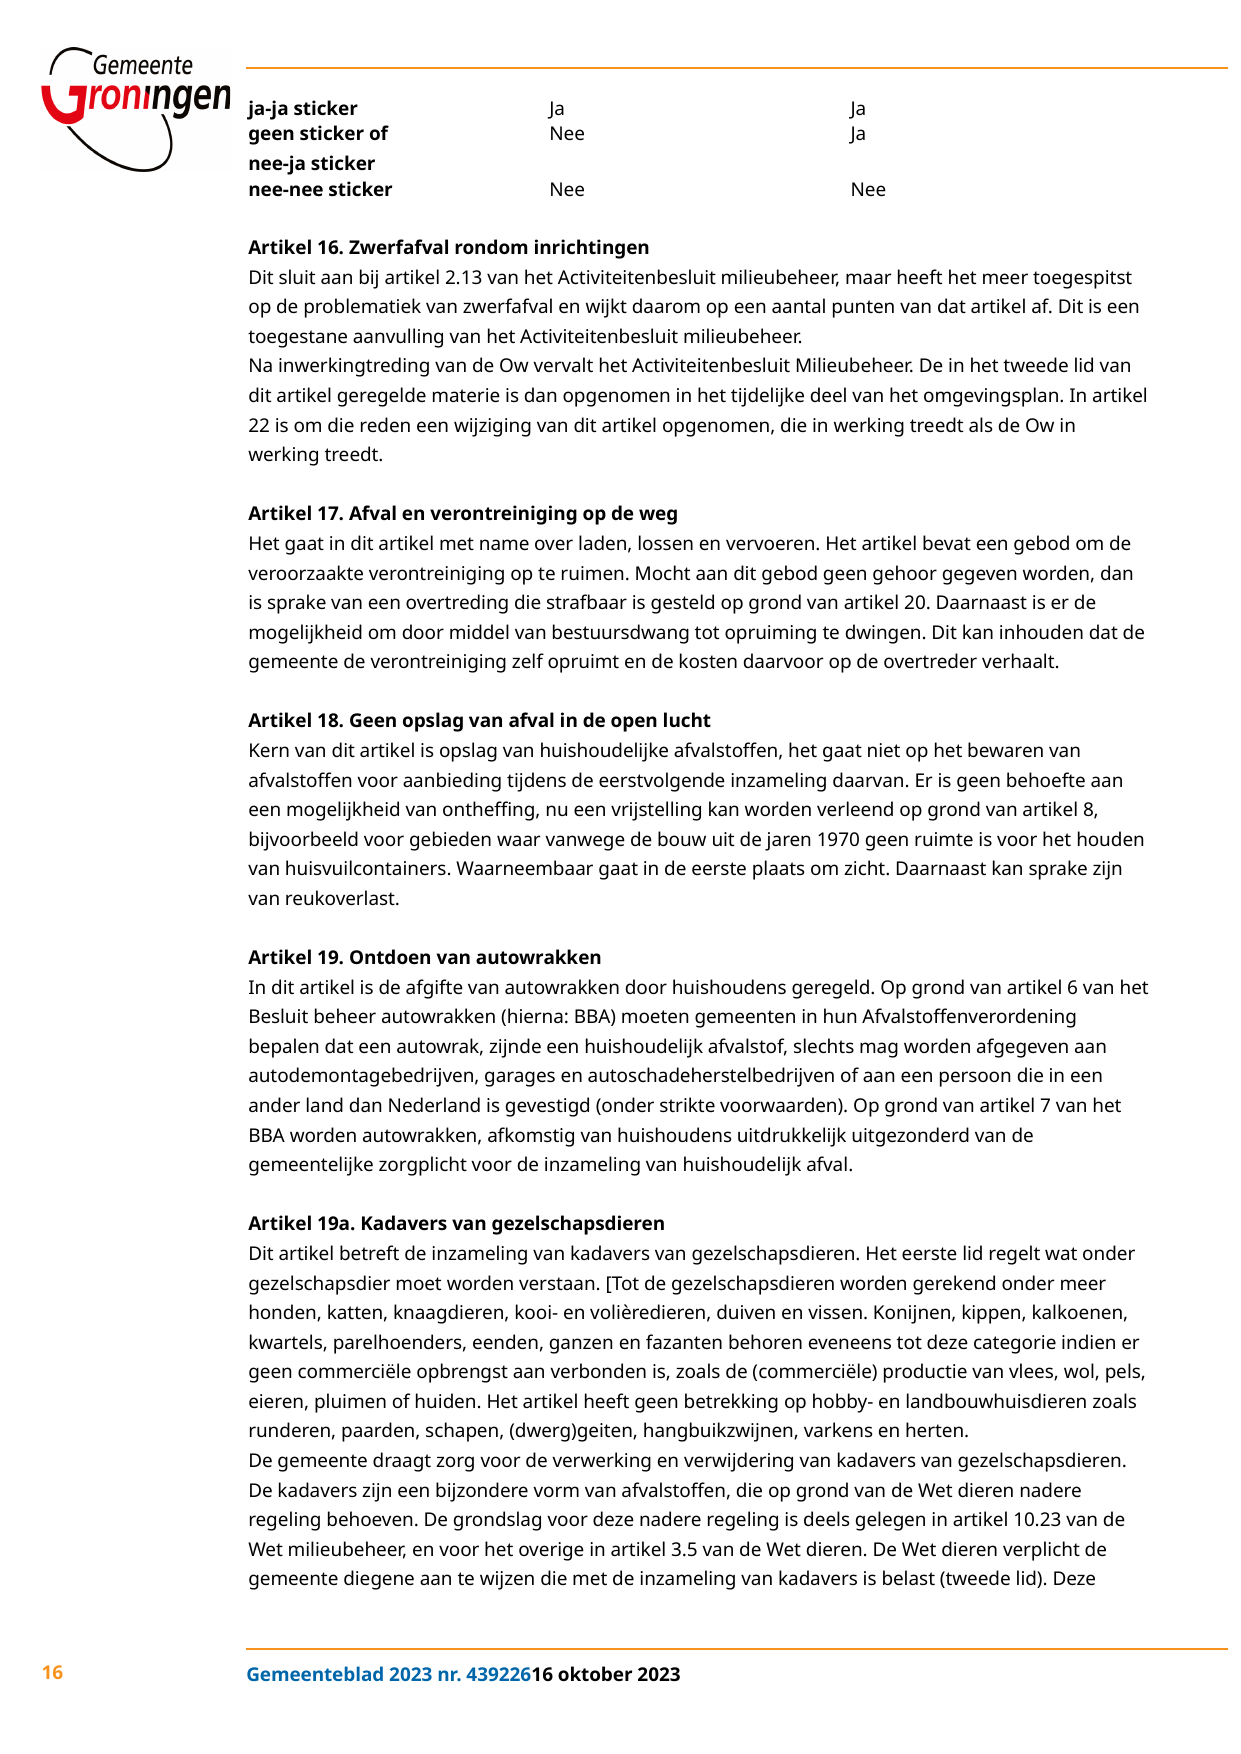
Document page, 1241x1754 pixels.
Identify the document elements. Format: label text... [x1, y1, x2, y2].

text Artikel 19. Ontdoen van autowrakken [248, 944, 1152, 970]
table_cell geen sticker of nee-ja sticker [248, 121, 549, 176]
text Dit sluit aan bij artikel 2.13 van het Activiteitenbesluit milieubeheer, maar heeft het meer toegespitst op de problematiek van zwerfafval en wijkt daarom op een aantal punten van dat artikel af. Dit is een toegestane aanvulling van het Activiteitenbesluit milieubeheer. [248, 264, 1152, 349]
text Dit artikel betreft de inzameling van kadavers van gezelschapsdieren. Het eerste lid regelt wat onder gezelschapsdier moet worden verstaan. [Tot de gezelschapsdieren worden gerekend onder meer honden, katten, knaagdieren, kooi- en volièredieren, duiven en vissen. Konijnen, kippen, kalkoenen, kwartels, parelhoenders, eenden, ganzen en fazanten behoren eveneens tot deze categorie indien er geen commerciële opbrengst aan verbonden is, zoals de (commerciële) productie van vlees, wol, pels, eieren, pluimen of huiden. Het artikel heeft geen betrekking op hobby- en landbouwhuisdieren zoals runderen, paarden, schapen, (dwerg)geiten, hangbuikzwijnen, varkens en herten. [248, 1240, 1152, 1443]
text Artikel 19a. Kadavers van gezelschapsdieren [248, 1211, 1152, 1236]
table_cell ja-ja sticker [248, 95, 549, 121]
text Artikel 16. Zwerfafval rondom inrichtingen [248, 234, 1152, 260]
table_cell Ja [850, 95, 1152, 121]
table_cell Nee [549, 176, 850, 202]
text Artikel 17. Afval en verontreiniging op de weg [248, 501, 1152, 526]
table_cell nee-nee sticker [248, 176, 549, 202]
table_cell Ja [549, 95, 850, 121]
table_cell Ja [850, 121, 1152, 176]
table_cell Nee [549, 121, 850, 176]
text Artikel 18. Geen opslag van afval in de open lucht [248, 708, 1152, 733]
picture [41, 47, 231, 172]
text Na inwerkingtreding van de Ow vervalt het Activiteitenbesluit Milieubeheer. De in het tweede lid van dit artikel geregelde materie is dan opgenomen in het tijdelijke deel van het omgevingsplan. In artikel 22 is om die reden een wijziging van dit artikel opgenomen, die in werking treedt als de Ow in werking treedt. [248, 353, 1152, 467]
text In dit artikel is de afgifte van autowrakken door huishoudens geregeld. Op grond van artikel 6 van het Besluit beheer autowrakken (hierna: BBA) moeten gemeenten in hun Afvalstoffenverordening bepalen dat een autowrak, zijnde een huishoudelijk afvalstof, slechts mag worden afgegeven aan autodemontagebedrijven, garages en autoschadeherstelbedrijven of aan een persoon die in een ander land dan Nederland is gevestigd (onder strikte voorwaarden). Op grond van artikel 7 van het BBA worden autowrakken, afkomstig van huishoudens uitdrukkelijk uitgezonderd van de gemeentelijke zorgplicht voor de inzameling van huishoudelijk afval. [248, 974, 1152, 1177]
text Kern van dit artikel is opslag van huishoudelijke afvalstoffen, het gaat niet op het bewaren van afvalstoffen voor aanbieding tijdens de eerstvolgende inzameling daarvan. Er is geen behoefte aan een mogelijkheid van ontheffing, nu een vrijstelling kan worden verleend op grond van artikel 8, bijvoorbeeld voor gebieden waar vanwege de bouw uit de jaren 1970 geen ruimte is voor het houden van huisvuilcontainers. Waarneembaar gaat in de eerste plaats om zicht. Daarnaast kan sprake zijn van reukoverlast. [248, 737, 1152, 911]
table_cell Nee [850, 176, 1152, 202]
text Het gaat in dit artikel met name over laden, lossen en vervoeren. Het artikel bevat een gebod om de veroorzaakte verontreiniging op te ruimen. Mocht aan dit gebod geen gehoor gegeven worden, dan is sprake van een overtreding die strafbaar is gesteld op grond van artikel 20. Daarnaast is er de mogelijkheid om door middel van bestuursdwang tot opruiming te dwingen. Dit kan inhouden dat de gemeente de verontreiniging zelf opruimt en de kosten daarvoor op de overtreder verhaalt. [248, 530, 1152, 674]
text De gemeente draagt zorg voor de verwerking en verwijdering van kadavers van gezelschapsdieren. De kadavers zijn een bijzondere vorm van afvalstoffen, die op grond van de Wet dieren nadere regeling behoeven. De grondslag voor deze nadere regeling is deels gelegen in artikel 10.23 van de Wet milieubeheer, en voor het overige in artikel 3.5 van de Wet dieren. De Wet dieren verplicht de gemeente diegene aan te wijzen die met de inzameling van kadavers is belast (tweede lid). Deze [248, 1447, 1152, 1591]
